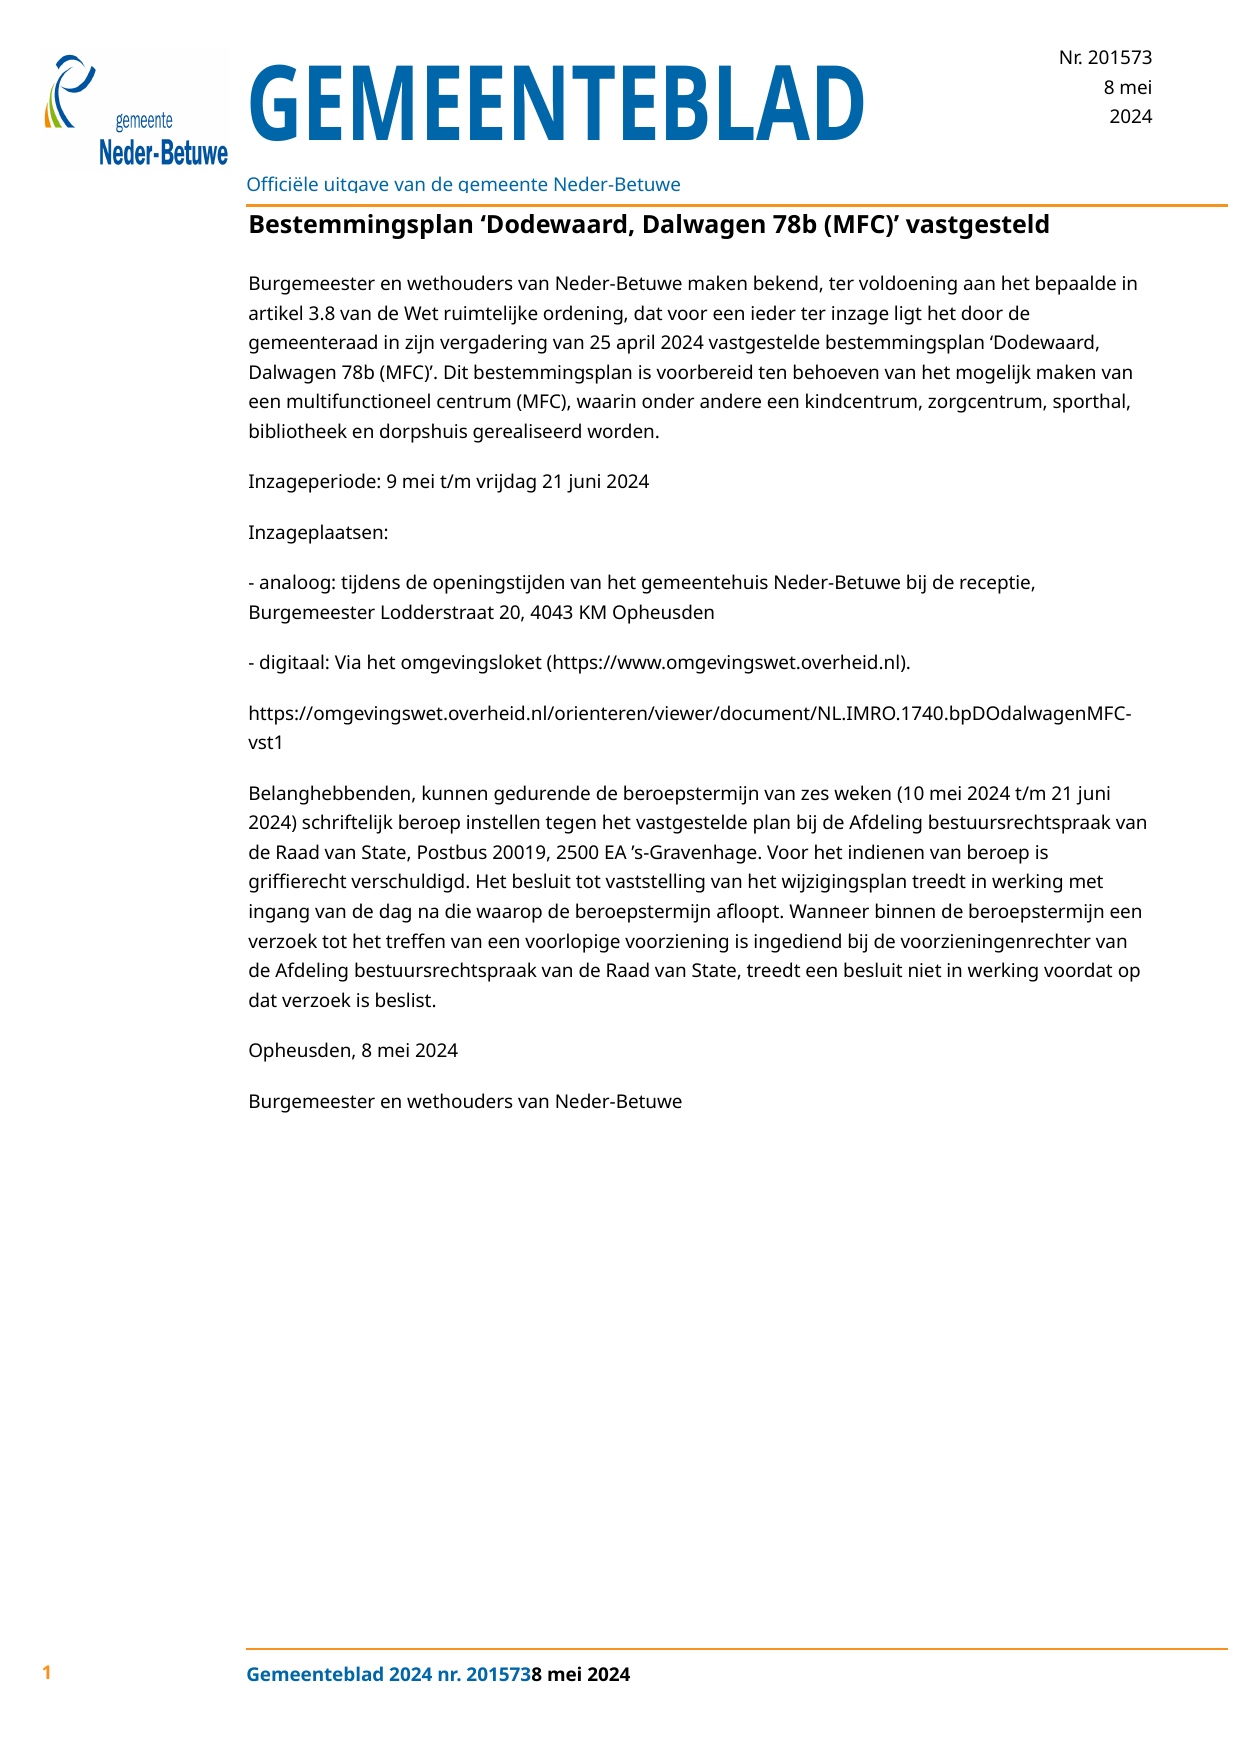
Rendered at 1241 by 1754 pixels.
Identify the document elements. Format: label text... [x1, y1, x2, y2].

text Belanghebbenden, kunnen gedurende de beroepstermijn van zes weken (10 mei 2024 t/m 21 juni 2024) schriftelijk beroep instellen tegen het vastgestelde plan bij de Afdeling bestuursrechtspraak van de Raad van State, Postbus 20019, 2500 EA ’s-Gravenhage. Voor het indienen van beroep is griffierecht verschuldigd. Het besluit tot vaststelling van het wijzigingsplan treedt in werking met ingang van de dag na die waarop de beroepstermijn afloopt. Wanneer binnen de beroepstermijn een verzoek tot het treffen van een voorlopige voorziening is ingediend bij de voorzieningenrechter van de Afdeling bestuursrechtspraak van de Raad van State, treedt een besluit niet in werking voordat op dat verzoek is beslist. [248, 780, 1152, 1013]
text Inzageplaatsen: [248, 519, 1152, 545]
text https://omgevingswet.overheid.nl/orienteren/viewer/document/NL.IMRO.1740.bpDOdalwagenMFC-vst1 [248, 700, 1152, 755]
text - analoog: tijdens de openingstijden van het gemeentehuis Neder-Betuwe bij de receptie, Burgemeester Lodderstraat 20, 4043 KM Opheusden [248, 569, 1152, 625]
text - digitaal: Via het omgevingsloket (https://www.omgevingswet.overheid.nl). [248, 649, 1152, 675]
picture [41, 47, 231, 172]
text Opheusden, 8 mei 2024 [248, 1037, 1152, 1063]
text Bestemmingsplan ‘Dodewaard, Dalwagen 78b (MFC)’ vastgesteld [248, 207, 1152, 241]
text Inzageperiode: 9 mei t/m vrijdag 21 juni 2024 [248, 469, 1152, 494]
text Burgemeester en wethouders van Neder-Betuwe [248, 1088, 1152, 1113]
text Burgemeester en wethouders van Neder-Betuwe maken bekend, ter voldoening aan het bepaalde in artikel 3.8 van de Wet ruimtelijke ordening, dat voor een ieder ter inzage ligt het door de gemeenteraad in zijn vergadering van 25 april 2024 vastgestelde bestemmingsplan ‘Dodewaard, Dalwagen 78b (MFC)’. Dit bestemmingsplan is voorbereid ten behoeven van het mogelijk maken van een multifunctioneel centrum (MFC), waarin onder andere een kindcentrum, zorgcentrum, sporthal, bibliotheek en dorpshuis gerealiseerd worden. [248, 270, 1152, 444]
